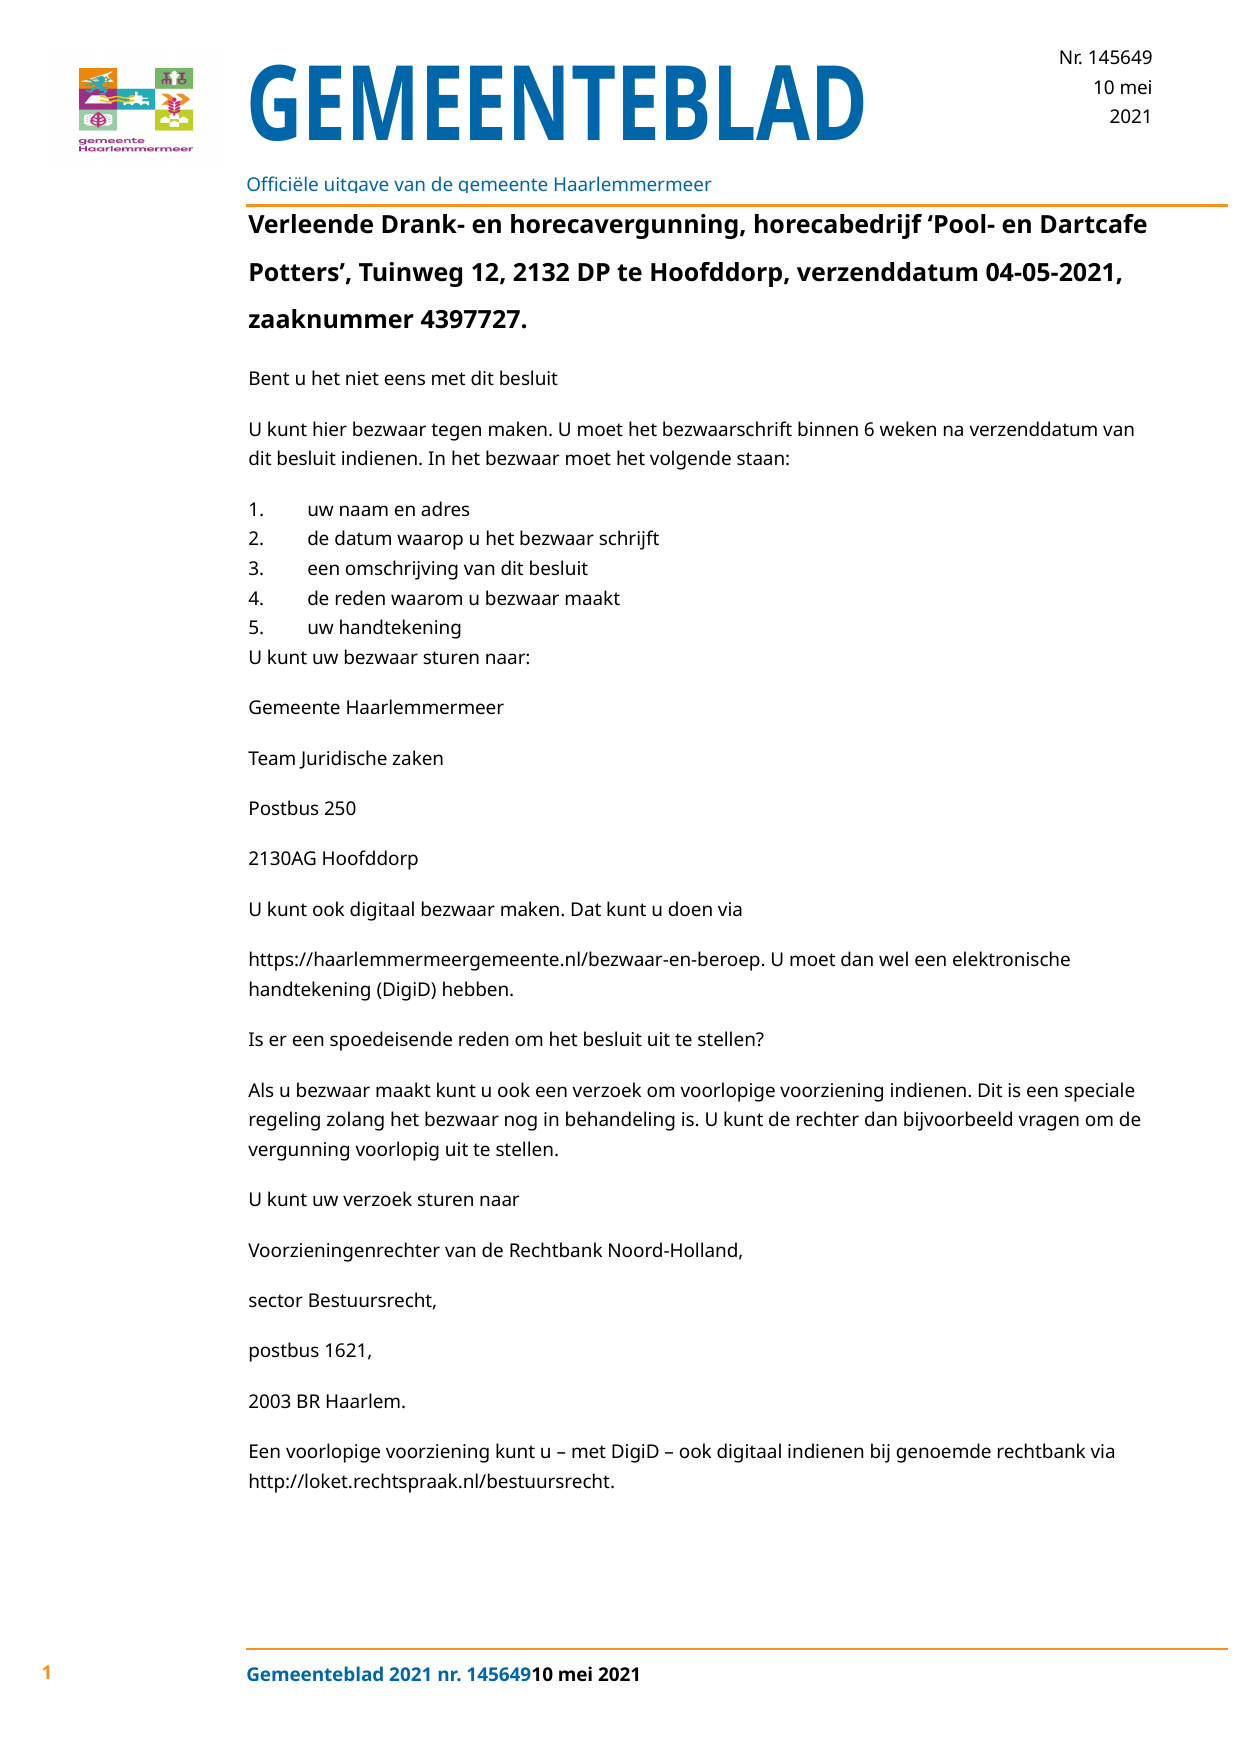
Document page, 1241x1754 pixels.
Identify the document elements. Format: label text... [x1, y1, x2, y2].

text postbus 1621, [248, 1338, 1152, 1363]
text Gemeente Haarlemmermeer [248, 694, 1152, 720]
text Voorzieningenrechter van de Rechtbank Noord-Holland, [248, 1237, 1152, 1262]
list de datum waarop u het bezwaar schrijft [248, 526, 1152, 551]
list uw naam en adres [248, 496, 1152, 522]
text Bent u het niet eens met dit besluit [248, 366, 1152, 391]
text U kunt hier bezwaar tegen maken. U moet het bezwaarschrift binnen 6 weken na verzenddatum van dit besluit indienen. In het bezwaar moet het volgende staan: [248, 416, 1152, 471]
text Een voorlopige voorziening kunt u – met DigiD – ook digitaal indienen bij genoemde rechtbank via http://loket.rechtspraak.nl/bestuursrecht. [248, 1438, 1152, 1494]
text U kunt uw verzoek sturen naar [248, 1186, 1152, 1212]
text Team Juridische zaken [248, 745, 1152, 770]
text Is er een spoedeisende reden om het besluit uit te stellen? [248, 1026, 1152, 1052]
text Postbus 250 [248, 795, 1152, 821]
text 2130AG Hoofddorp [248, 846, 1152, 871]
list de reden waarom u bezwaar maakt [248, 585, 1152, 610]
text U kunt ook digitaal bezwaar maken. Dat kunt u doen via [248, 896, 1152, 922]
text Verleende Drank- en horecavergunning, horecabedrijf ‘Pool- en Dartcafe Potters’, Tuinweg 12, 2132 DP te Hoofddorp, verzenddatum 04-05-2021, zaaknummer 4397727. [248, 207, 1152, 336]
text U kunt uw bezwaar sturen naar: [248, 644, 1152, 669]
text Als u bezwaar maakt kunt u ook een verzoek om voorlopige voorziening indienen. Dit is een speciale regeling zolang het bezwaar nog in behandeling is. U kunt de rechter dan bijvoorbeeld vragen om de vergunning voorlopig uit te stellen. [248, 1077, 1152, 1162]
picture [41, 47, 231, 172]
text 2003 BR Haarlem. [248, 1388, 1152, 1414]
text sector Bestuursrecht, [248, 1287, 1152, 1313]
text https://haarlemmermeergemeente.nl/bezwaar-en-beroep. U moet dan wel een elektronische handtekening (DigiD) hebben. [248, 946, 1152, 1002]
list een omschrijving van dit besluit [248, 555, 1152, 581]
list uw handtekening [248, 614, 1152, 640]
